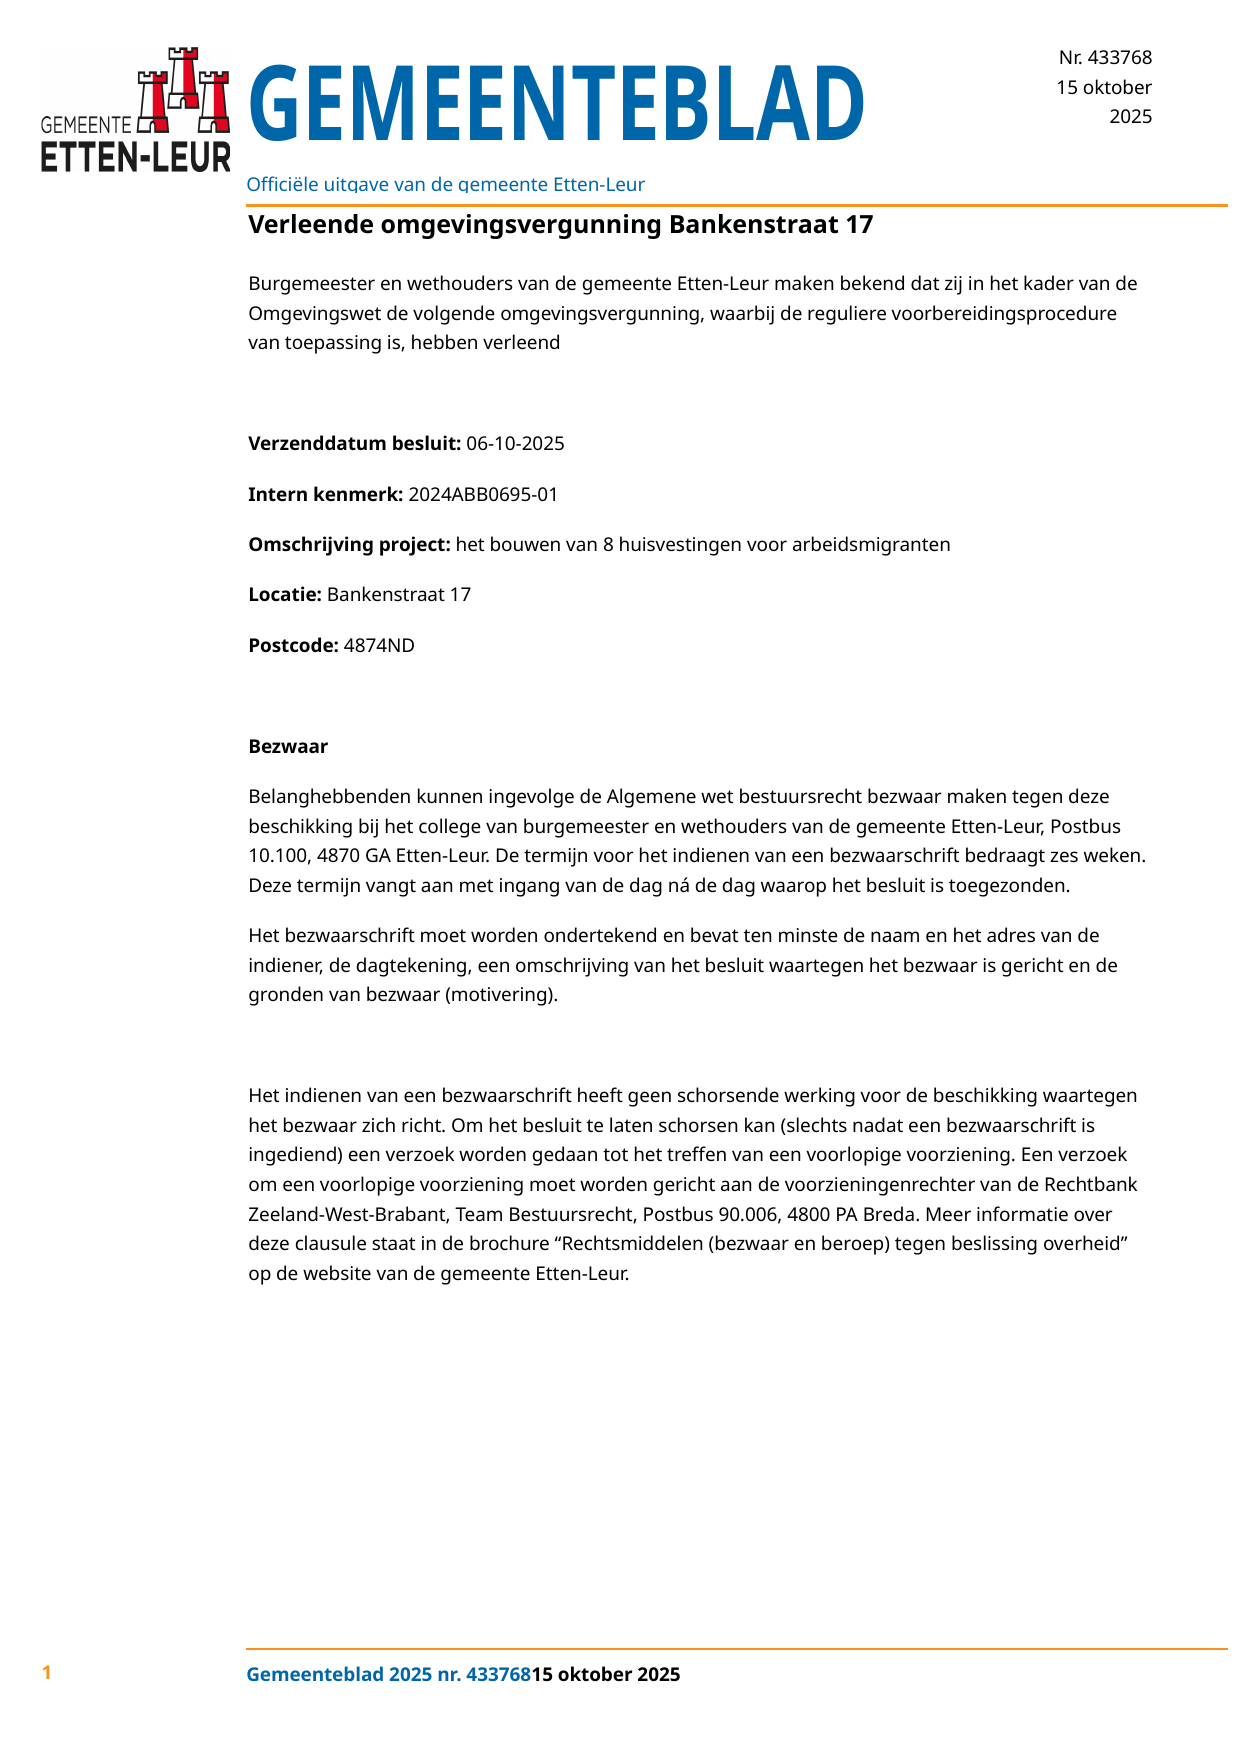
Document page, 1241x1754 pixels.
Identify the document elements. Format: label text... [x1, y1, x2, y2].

text Locatie: Bankenstraat 17 [248, 582, 1152, 607]
text Verzenddatum besluit: 06-10-2025 [248, 430, 1152, 456]
text Intern kenmerk: 2024ABB0695-01 [248, 481, 1152, 506]
text Postcode: 4874ND [248, 632, 1152, 658]
picture [41, 47, 231, 172]
text Burgemeester en wethouders van de gemeente Etten-Leur maken bekend dat zij in het kader van de Omgevingswet de volgende omgevingsvergunning, waarbij de reguliere voorbereidingsprocedure van toepassing is, hebben verleend [248, 270, 1152, 355]
text Omschrijving project: het bouwen van 8 huisvestingen voor arbeidsmigranten [248, 531, 1152, 557]
text Belanghebbenden kunnen ingevolge de Algemene wet bestuursrecht bezwaar maken tegen deze beschikking bij het college van burgemeester en wethouders van de gemeente Etten-Leur, Postbus 10.100, 4870 GA Etten-Leur. De termijn voor het indienen van een bezwaarschrift bedraagt zes weken. Deze termijn vangt aan met ingang van de dag ná de dag waarop het besluit is toegezonden. [248, 783, 1152, 898]
text Bezwaar [248, 733, 1152, 758]
text Het indienen van een bezwaarschrift heeft geen schorsende werking voor de beschikking waartegen het bezwaar zich richt. Om het besluit te laten schorsen kan (slechts nadat een bezwaarschrift is ingediend) een verzoek worden gedaan tot het treffen van een voorlopige voorziening. Een verzoek om een voorlopige voorziening moet worden gericht aan de voorzieningenrechter van de Rechtbank Zeeland-West-Brabant, Team Bestuursrecht, Postbus 90.006, 4800 PA Breda. Meer informatie over deze clausule staat in de brochure “Rechtsmiddelen (bezwaar en beroep) tegen beslissing overheid” op de website van de gemeente Etten-Leur. [248, 1082, 1152, 1286]
text Het bezwaarschrift moet worden ondertekend en bevat ten minste de naam en het adres van de indiener, de dagtekening, een omschrijving van het besluit waartegen het bezwaar is gericht en de gronden van bezwaar (motivering). [248, 922, 1152, 1007]
text Verleende omgevingsvergunning Bankenstraat 17 [248, 207, 1152, 241]
